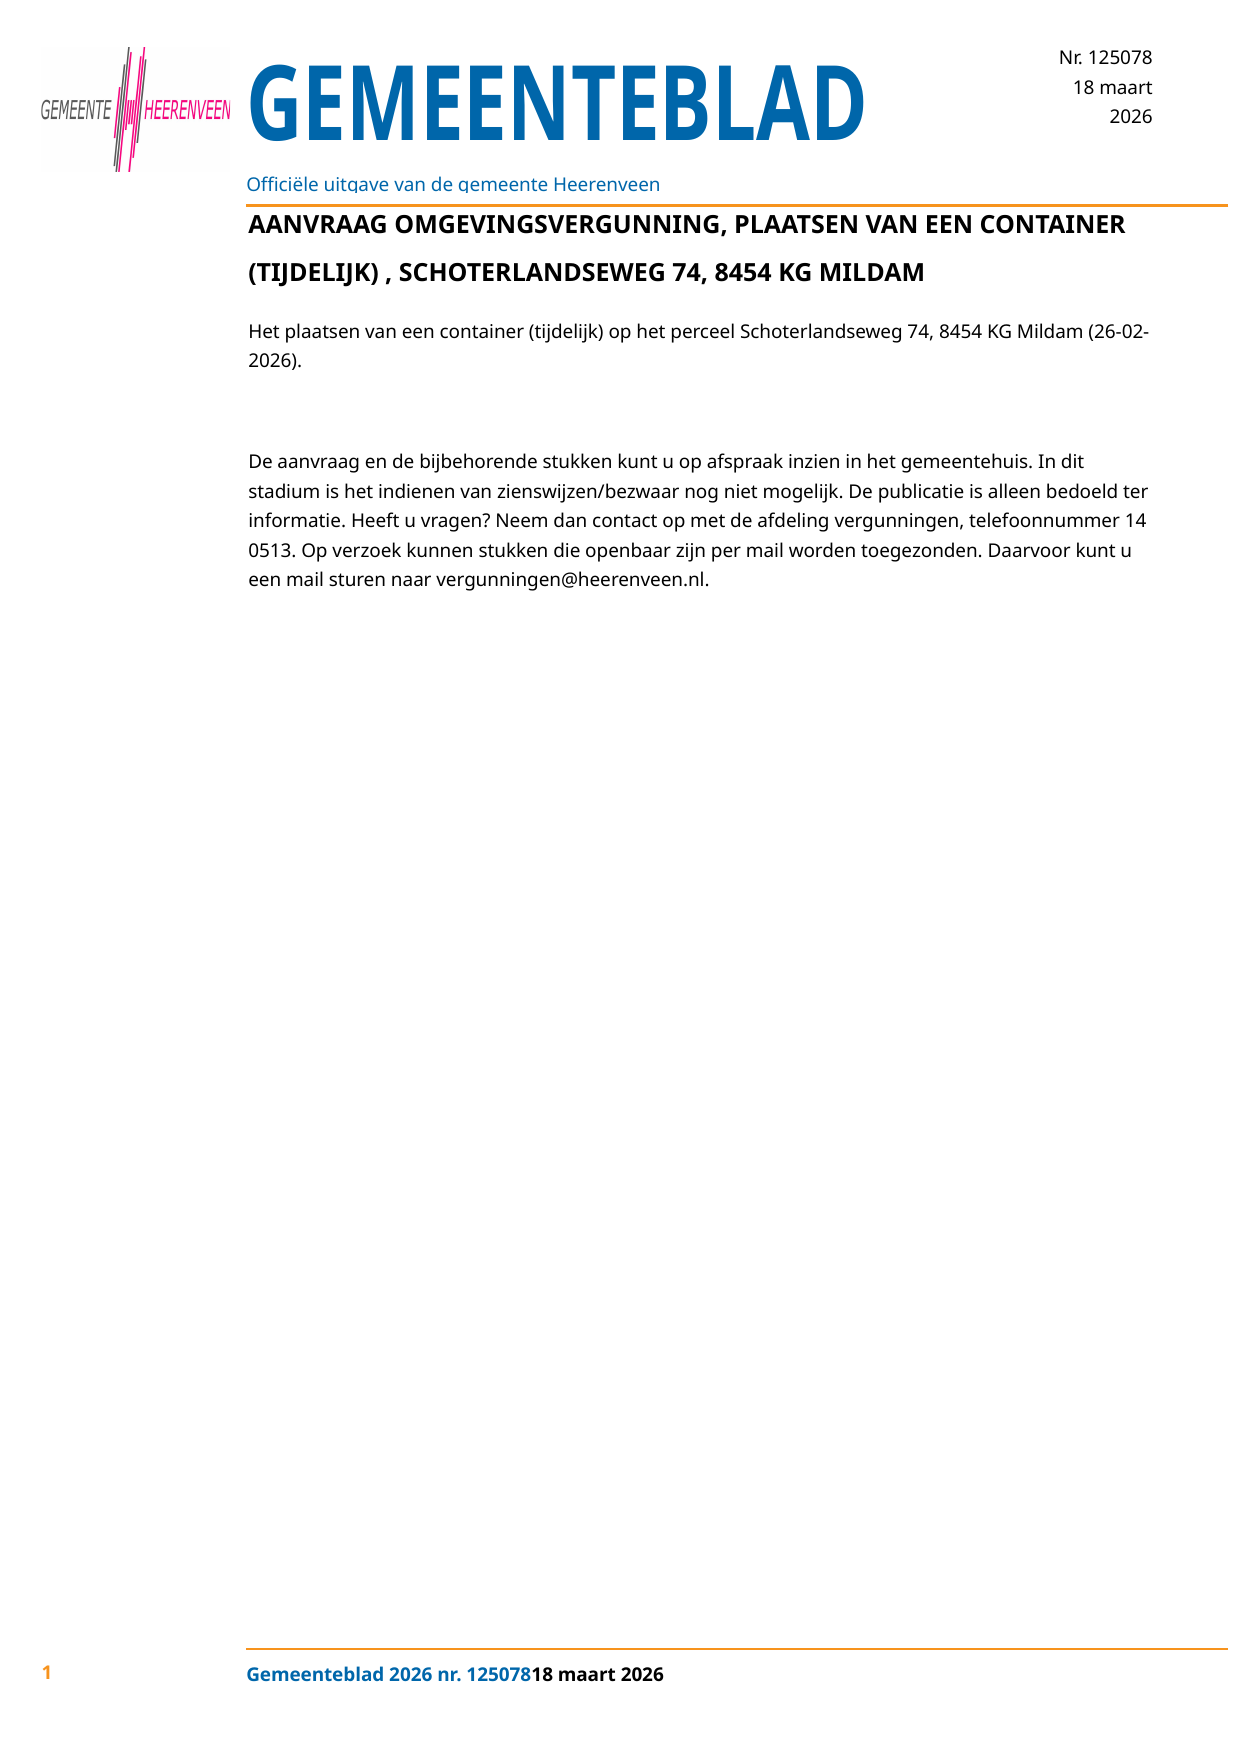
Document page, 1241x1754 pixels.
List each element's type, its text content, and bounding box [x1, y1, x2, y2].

text AANVRAAG OMGEVINGSVERGUNNING, PLAATSEN VAN EEN CONTAINER (TIJDELIJK) , SCHOTERLANDSEWEG 74, 8454 KG MILDAM [248, 207, 1152, 288]
picture [41, 47, 231, 172]
text De aanvraag en de bijbehorende stukken kunt u op afspraak inzien in het gemeentehuis. In dit stadium is het indienen van zienswijzen/bezwaar nog niet mogelijk. De publicatie is alleen bedoeld ter informatie. Heeft u vragen? Neem dan contact op met de afdeling vergunningen, telefoonnummer 14 0513. Op verzoek kunnen stukken die openbaar zijn per mail worden toegezonden. Daarvoor kunt u een mail sturen naar vergunningen@heerenveen.nl. [248, 448, 1152, 592]
text Het plaatsen van een container (tijdelijk) op het perceel Schoterlandseweg 74, 8454 KG Mildam (26-02-2026). [248, 318, 1152, 373]
